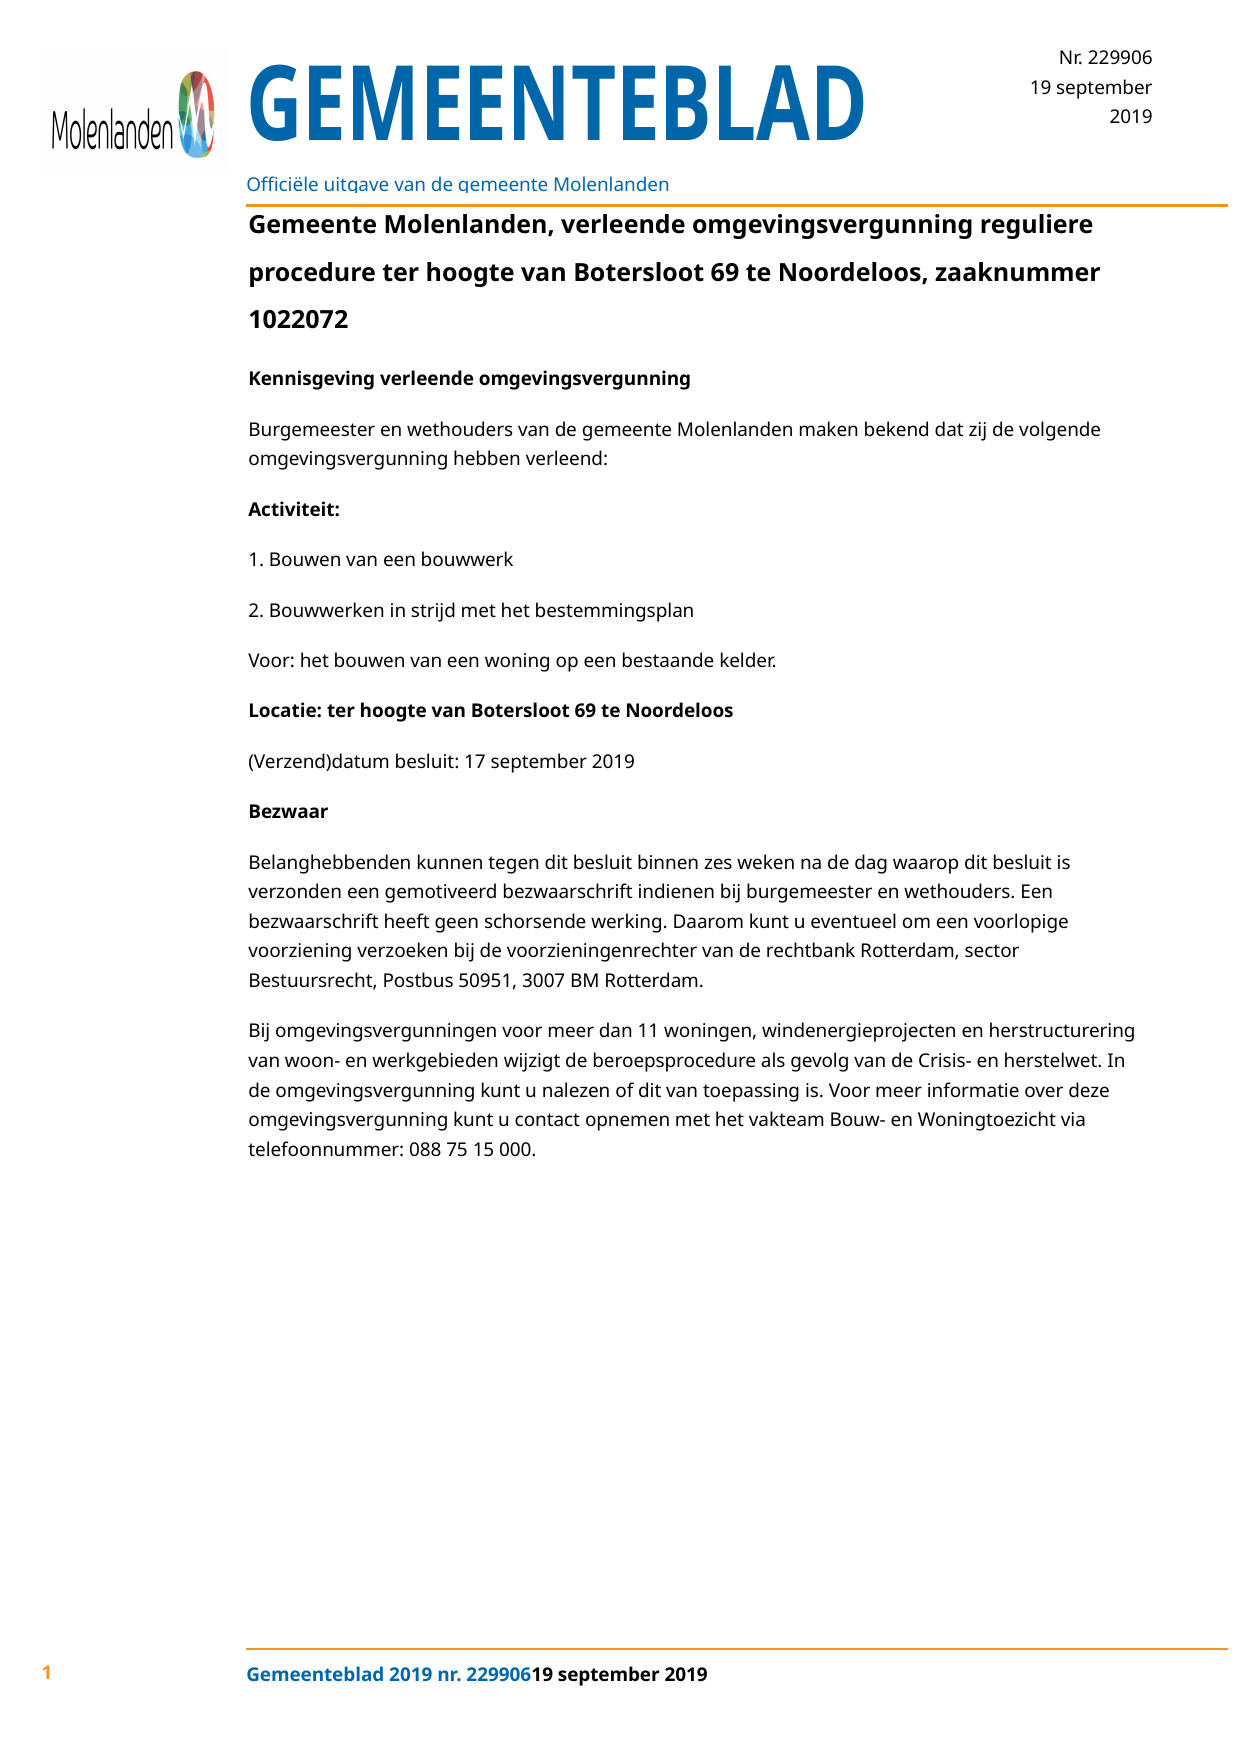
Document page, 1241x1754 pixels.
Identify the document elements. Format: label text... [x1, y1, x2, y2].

text Bezwaar [248, 798, 1152, 824]
text Kennisgeving verleende omgevingsvergunning [248, 366, 1152, 391]
text (Verzend)datum besluit: 17 september 2019 [248, 748, 1152, 774]
text Burgemeester en wethouders van de gemeente Molenlanden maken bekend dat zij de volgende omgevingsvergunning hebben verleend: [248, 416, 1152, 471]
text 2. Bouwwerken in strijd met het bestemmingsplan [248, 597, 1152, 622]
text Belanghebbenden kunnen tegen dit besluit binnen zes weken na de dag waarop dit besluit is verzonden een gemotiveerd bezwaarschrift indienen bij burgemeester en wethouders. Een bezwaarschrift heeft geen schorsende werking. Daarom kunt u eventueel om een voorlopige voorziening verzoeken bij de voorzieningenrechter van de rechtbank Rotterdam, sector Bestuursrecht, Postbus 50951, 3007 BM Rotterdam. [248, 849, 1152, 993]
text Voor: het bouwen van een woning op een bestaande kelder. [248, 647, 1152, 673]
text Activiteit: [248, 496, 1152, 522]
picture [41, 47, 231, 172]
text Gemeente Molenlanden, verleende omgevingsvergunning reguliere procedure ter hoogte van Botersloot 69 te Noordeloos, zaaknummer 1022072 [248, 207, 1152, 336]
text Bij omgevingsvergunningen voor meer dan 11 woningen, windenergieprojecten en herstructurering van woon- en werkgebieden wijzigt de beroepsprocedure als gevolg van de Crisis- en herstelwet. In de omgevingsvergunning kunt u nalezen of dit van toepassing is. Voor meer informatie over deze omgevingsvergunning kunt u contact opnemen met het vakteam Bouw- en Woningtoezicht via telefoonnummer: 088 75 15 000. [248, 1018, 1152, 1162]
text 1. Bouwen van een bouwwerk [248, 546, 1152, 572]
text Locatie: ter hoogte van Botersloot 69 te Noordeloos [248, 698, 1152, 723]
